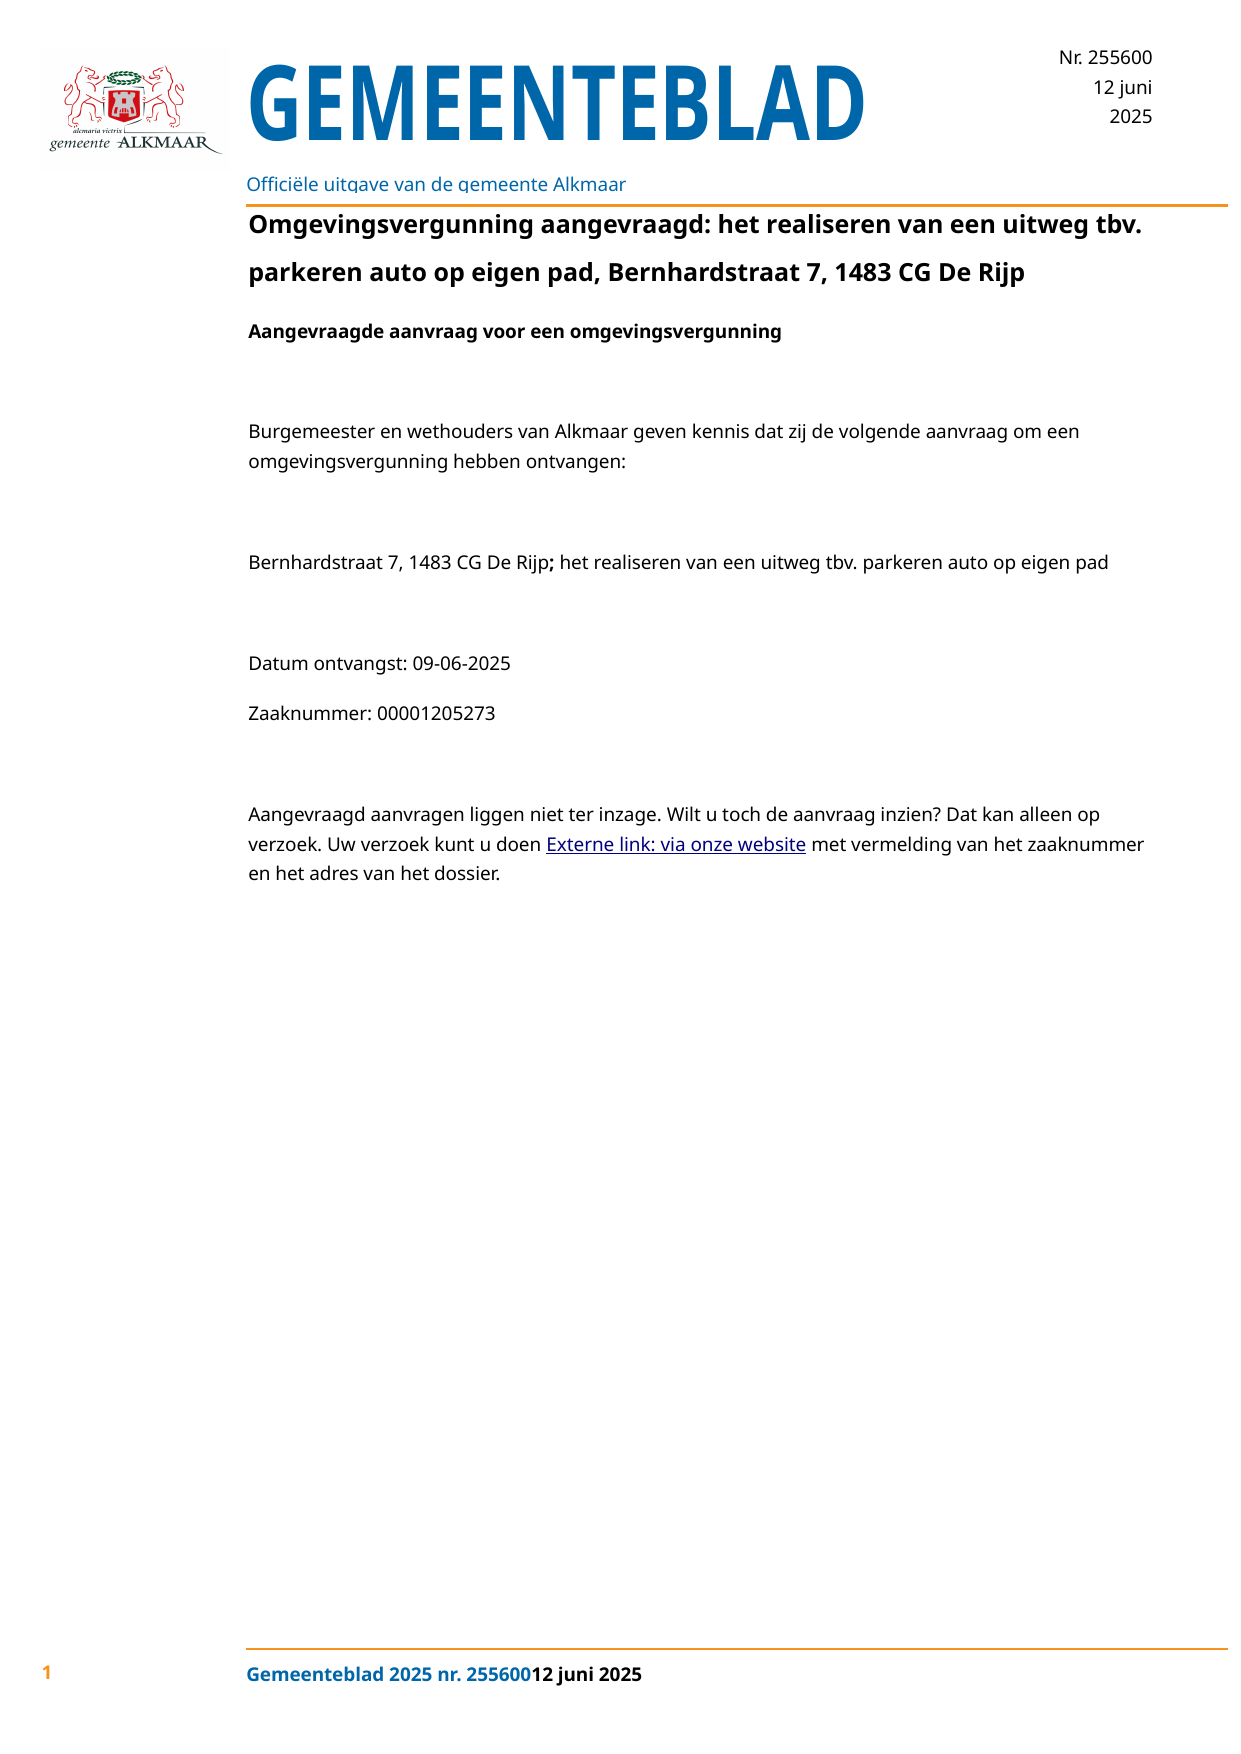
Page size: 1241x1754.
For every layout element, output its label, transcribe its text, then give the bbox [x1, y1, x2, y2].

text Aangevraagd aanvragen liggen niet ter inzage. Wilt u toch de aanvraag inzien? Dat kan alleen op verzoek. Uw verzoek kunt u doen Externe link: via onze website met vermelding van het zaaknummer en het adres van het dossier. [248, 801, 1152, 886]
text Omgevingsvergunning aangevraagd: het realiseren van een uitweg tbv. parkeren auto op eigen pad, Bernhardstraat 7, 1483 CG De Rijp [248, 207, 1152, 288]
text Aangevraagde aanvraag voor een omgevingsvergunning [248, 318, 1152, 344]
text Bernhardstraat 7, 1483 CG De Rijp; het realiseren van een uitweg tbv. parkeren auto op eigen pad [248, 549, 1152, 575]
text Zaaknummer: 00001205273 [248, 700, 1152, 726]
text Datum ontvangst: 09-06-2025 [248, 650, 1152, 676]
text Burgemeester en wethouders van Alkmaar geven kennis dat zij de volgende aanvraag om een omgevingsvergunning hebben ontvangen: [248, 419, 1152, 474]
picture [41, 47, 231, 172]
